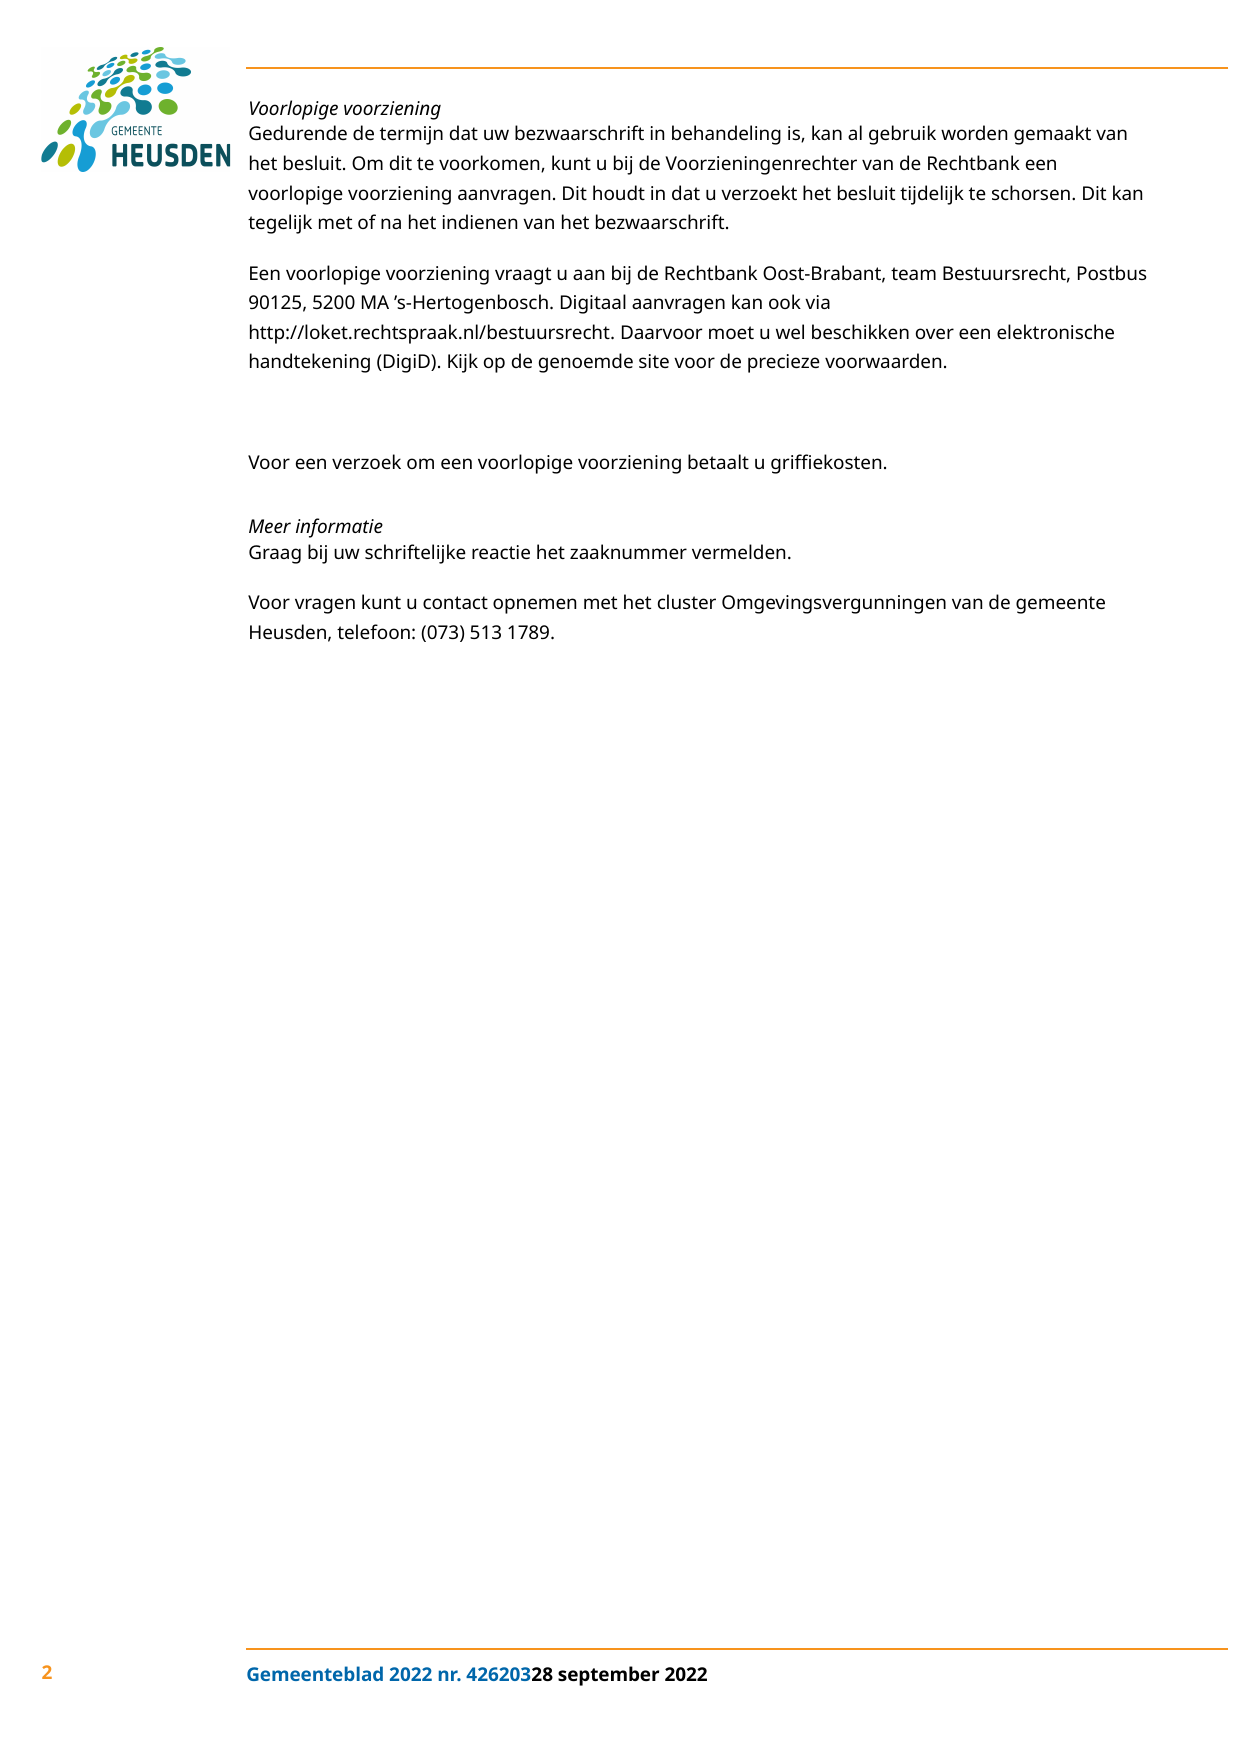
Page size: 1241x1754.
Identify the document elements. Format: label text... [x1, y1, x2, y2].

text Voor vragen kunt u contact opnemen met het cluster Omgevingsvergunningen van de gemeente Heusden, telefoon: (073) 513 1789. [248, 589, 1152, 645]
text Gedurende de termijn dat uw bezwaarschrift in behandeling is, kan al gebruik worden gemaakt van het besluit. Om dit te voorkomen, kunt u bij de Voorzieningenrechter van de Rechtbank een voorlopige voorziening aanvragen. Dit houdt in dat u verzoekt het besluit tijdelijk te schorsen. Dit kan tegelijk met of na het indienen van het bezwaarschrift. [248, 121, 1152, 235]
picture [41, 47, 231, 172]
text Voorlopige voorziening [248, 95, 1152, 121]
text Graag bij uw schriftelijke reactie het zaaknummer vermelden. [248, 539, 1152, 565]
text Een voorlopige voorziening vraagt u aan bij de Rechtbank Oost-Brabant, team Bestuursrecht, Postbus 90125, 5200 MA ’s-Hertogenbosch. Digitaal aanvragen kan ook via http://loket.rechtspraak.nl/bestuursrecht. Daarvoor moet u wel beschikken over een elektronische handtekening (DigiD). Kijk op de genoemde site voor de precieze voorwaarden. [248, 260, 1152, 374]
text Voor een verzoek om een voorlopige voorziening betaalt u griffiekosten. [248, 449, 1152, 475]
text Meer informatie [248, 513, 1152, 539]
